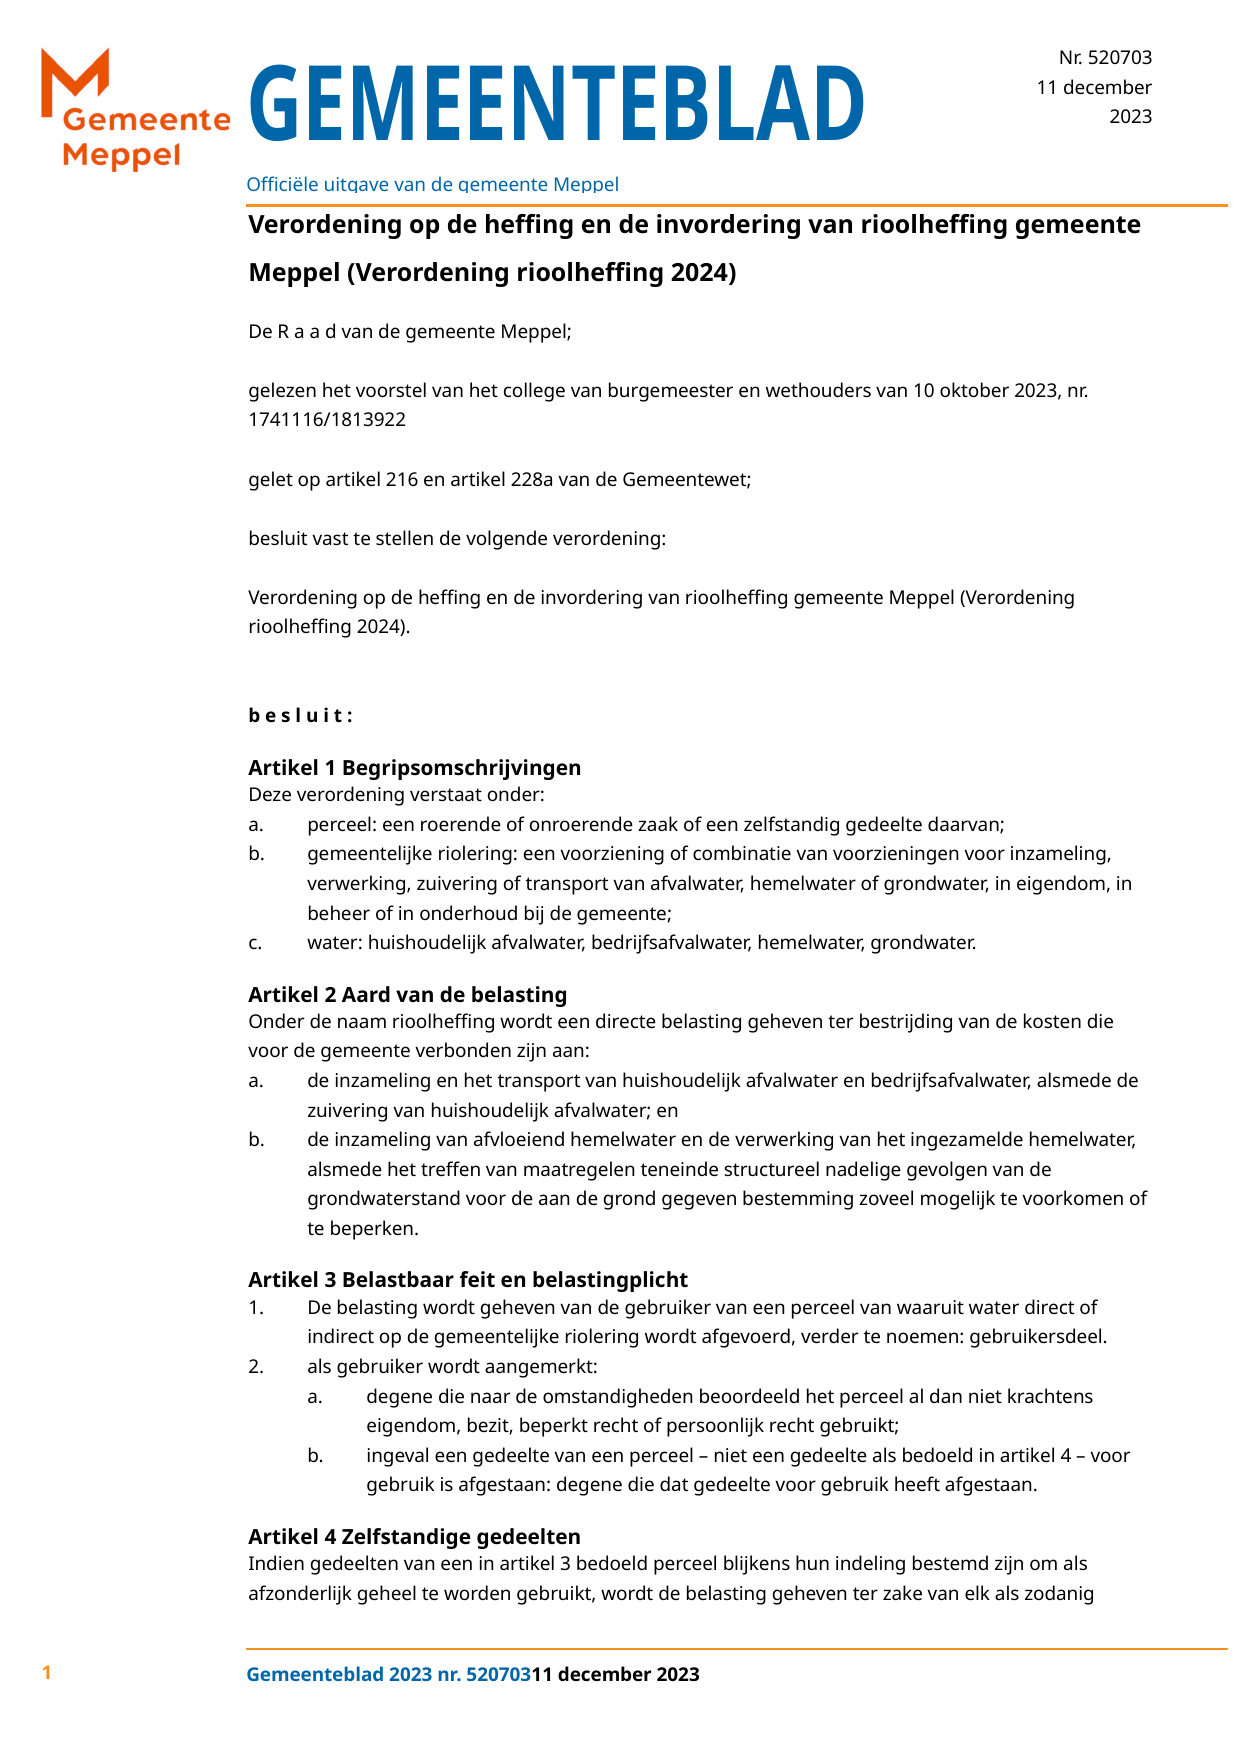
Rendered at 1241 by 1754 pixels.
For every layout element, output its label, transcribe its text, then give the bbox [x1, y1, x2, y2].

list degene die naar de omstandigheden beoordeeld het perceel al dan niet krachtens eigendom, bezit, beperkt recht of persoonlijk recht gebruikt; [307, 1383, 1152, 1438]
text b e s l u i t : [248, 702, 1152, 728]
text gelezen het voorstel van het college van burgemeester en wethouders van 10 oktober 2023, nr. 1741116/1813922 [248, 377, 1152, 432]
picture [41, 47, 231, 172]
text Artikel 3 Belastbaar feit en belastingplicht [248, 1266, 1152, 1294]
text Artikel 1 Begripsomschrijvingen [248, 753, 1152, 781]
list als gebruiker wordt aangemerkt: [248, 1353, 1152, 1379]
list perceel: een roerende of onroerende zaak of een zelfstandig gedeelte daarvan; [248, 811, 1152, 837]
text De R a a d van de gemeente Meppel; [248, 318, 1152, 344]
list De belasting wordt geheven van de gebruiker van een perceel van waaruit water direct of indirect op de gemeentelijke riolering wordt afgevoerd, verder te noemen: gebruikersdeel. [248, 1294, 1152, 1349]
list water: huishoudelijk afvalwater, bedrijfsafvalwater, hemelwater, grondwater. [248, 929, 1152, 955]
text Artikel 4 Zelfstandige gedeelten [248, 1522, 1152, 1550]
text Verordening op de heffing en de invordering van rioolheffing gemeente Meppel (Verordening rioolheffing 2024). [248, 584, 1152, 639]
list ingeval een gedeelte van een perceel – niet een gedeelte als bedoeld in artikel 4 – voor gebruik is afgestaan: degene die dat gedeelte voor gebruik heeft afgestaan. [307, 1442, 1152, 1497]
text gelet op artikel 216 en artikel 228a van de Gemeentewet; [248, 466, 1152, 492]
list de inzameling en het transport van huishoudelijk afvalwater en bedrijfsafvalwater, alsmede de zuivering van huishoudelijk afvalwater; en [248, 1067, 1152, 1123]
text Onder de naam rioolheffing wordt een directe belasting geheven ter bestrijding van de kosten die voor de gemeente verbonden zijn aan: [248, 1008, 1152, 1063]
text Deze verordening verstaat onder: [248, 781, 1152, 807]
list de inzameling van afvloeiend hemelwater en de verwerking van het ingezamelde hemelwater, alsmede het treffen van maatregelen teneinde structureel nadelige gevolgen van de grondwaterstand voor de aan de grond gegeven bestemming zoveel mogelijk te voorkomen of te beperken. [248, 1126, 1152, 1241]
text Indien gedeelten van een in artikel 3 bedoeld perceel blijkens hun indeling bestemd zijn om als afzonderlijk geheel te worden gebruikt, wordt de belasting geheven ter zake van elk als zodanig [248, 1550, 1152, 1606]
text besluit vast te stellen de volgende verordening: [248, 525, 1152, 551]
text Verordening op de heffing en de invordering van rioolheffing gemeente Meppel (Verordening rioolheffing 2024) [248, 207, 1152, 288]
text Artikel 2 Aard van de belasting [248, 980, 1152, 1008]
list gemeentelijke riolering: een voorziening of combinatie van voorzieningen voor inzameling, verwerking, zuivering of transport van afvalwater, hemelwater of grondwater, in eigendom, in beheer of in onderhoud bij de gemeente; [248, 841, 1152, 925]
